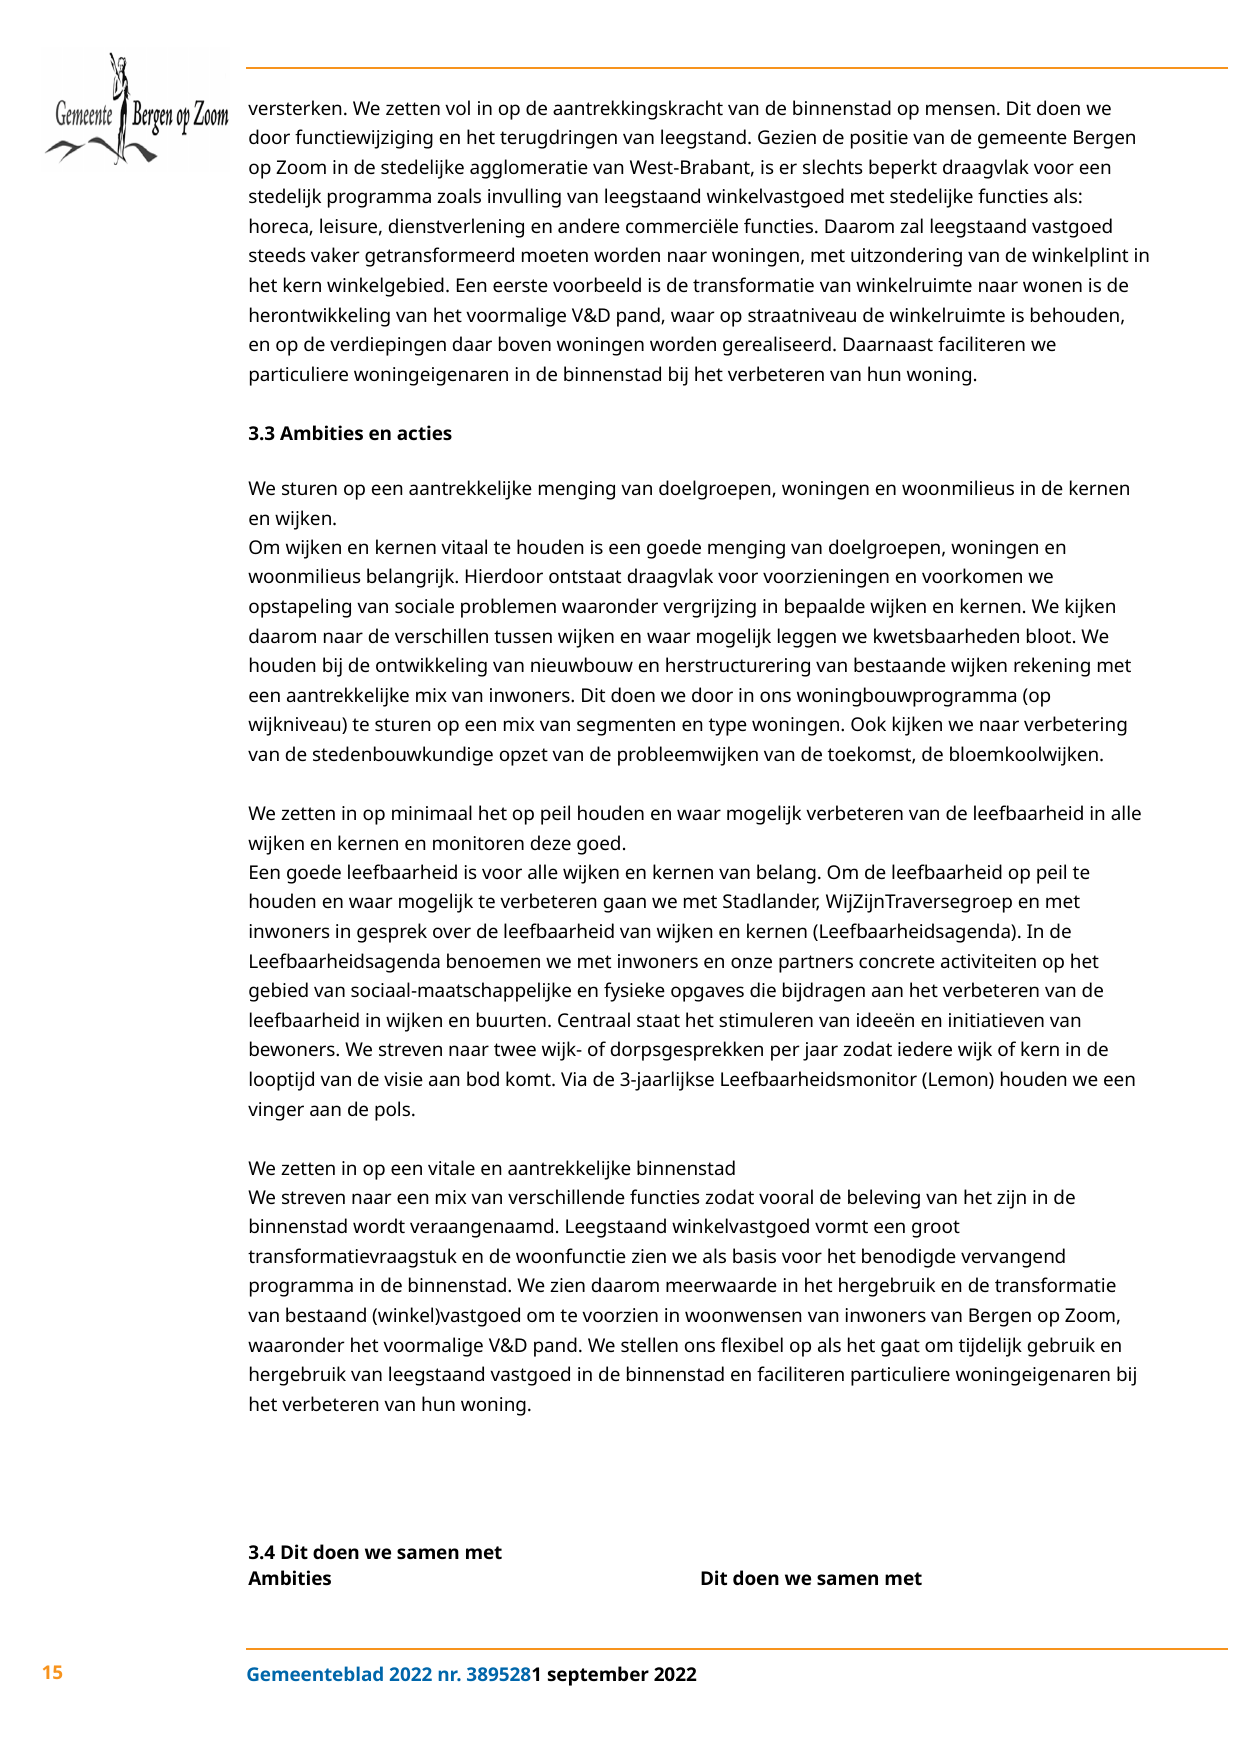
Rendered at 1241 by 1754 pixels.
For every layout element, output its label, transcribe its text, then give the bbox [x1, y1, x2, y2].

text Om wijken en kernen vitaal te houden is een goede menging van doelgroepen, woningen en woonmilieus belangrijk. Hierdoor ontstaat draagvlak voor voorzieningen en voorkomen we opstapeling van sociale problemen waaronder vergrijzing in bepaalde wijken en kernen. We kijken daarom naar de verschillen tussen wijken en waar mogelijk leggen we kwetsbaarheden bloot. We houden bij de ontwikkeling van nieuwbouw en herstructurering van bestaande wijken rekening met een aantrekkelijke mix van inwoners. Dit doen we door in ons woningbouwprogramma (op wijkniveau) te sturen op een mix van segmenten en type woningen. Ook kijken we naar verbetering van de stedenbouwkundige opzet van de probleemwijken van de toekomst, de bloemkoolwijken. [248, 534, 1152, 767]
text 3.3 Ambities en acties [248, 420, 1152, 446]
table_header Ambities [248, 1565, 700, 1591]
table_header We sturen op een aantrekkelijke menging van doelgroepen, woningen en woonmilieus in de kernen en wijken. [248, 476, 1152, 531]
table_header We zetten in op een vitale en aantrekkelijke binnenstad [248, 1155, 1152, 1181]
text We streven naar een mix van verschillende functies zodat vooral de beleving van het zijn in de binnenstad wordt veraangenaamd. Leegstaand winkelvastgoed vormt een groot transformatievraagstuk en de woonfunctie zien we als basis voor het benodigde vervangend programma in de binnenstad. We zien daarom meerwaarde in het hergebruik en de transformatie van bestaand (winkel)vastgoed om te voorzien in woonwensen van inwoners van Bergen op Zoom, waaronder het voormalige V&D pand. We stellen ons flexibel op als het gaat om tijdelijk gebruik en hergebruik van leegstaand vastgoed in de binnenstad en faciliteren particuliere woningeigenaren bij het verbeteren van hun woning. [248, 1184, 1152, 1417]
table_header Dit doen we samen met [700, 1565, 1152, 1591]
picture [41, 47, 231, 172]
text 3.4 Dit doen we samen met [248, 1539, 1152, 1565]
text versterken. We zetten vol in op de aantrekkingskracht van de binnenstad op mensen. Dit doen we door functiewijziging en het terugdringen van leegstand. Gezien de positie van de gemeente Bergen op Zoom in de stedelijke agglomeratie van West-Brabant, is er slechts beperkt draagvlak voor een stedelijk programma zoals invulling van leegstaand winkelvastgoed met stedelijke functies als: horeca, leisure, dienstverlening en andere commerciële functies. Daarom zal leegstaand vastgoed steeds vaker getransformeerd moeten worden naar woningen, met uitzondering van de winkelplint in het kern winkelgebied. Een eerste voorbeeld is de transformatie van winkelruimte naar wonen is de herontwikkeling van het voormalige V&D pand, waar op straatniveau de winkelruimte is behouden, en op de verdiepingen daar boven woningen worden gerealiseerd. Daarnaast faciliteren we particuliere woningeigenaren in de binnenstad bij het verbeteren van hun woning. [248, 95, 1152, 387]
text Een goede leefbaarheid is voor alle wijken en kernen van belang. Om de leefbaarheid op peil te houden en waar mogelijk te verbeteren gaan we met Stadlander, WijZijnTraversegroep en met inwoners in gesprek over de leefbaarheid van wijken en kernen (Leefbaarheidsagenda). In de Leefbaarheidsagenda benoemen we met inwoners en onze partners concrete activiteiten op het gebied van sociaal-maatschappelijke en fysieke opgaves die bijdragen aan het verbeteren van de leefbaarheid in wijken en buurten. Centraal staat het stimuleren van ideeën en initiatieven van bewoners. We streven naar twee wijk- of dorpsgesprekken per jaar zodat iedere wijk of kern in de looptijd van de visie aan bod komt. Via de 3-jaarlijkse Leefbaarheidsmonitor (Lemon) houden we een vinger aan de pols. [248, 859, 1152, 1121]
table_header We zetten in op minimaal het op peil houden en waar mogelijk verbeteren van de leefbaarheid in alle wijken en kernen en monitoren deze goed. [248, 801, 1152, 856]
